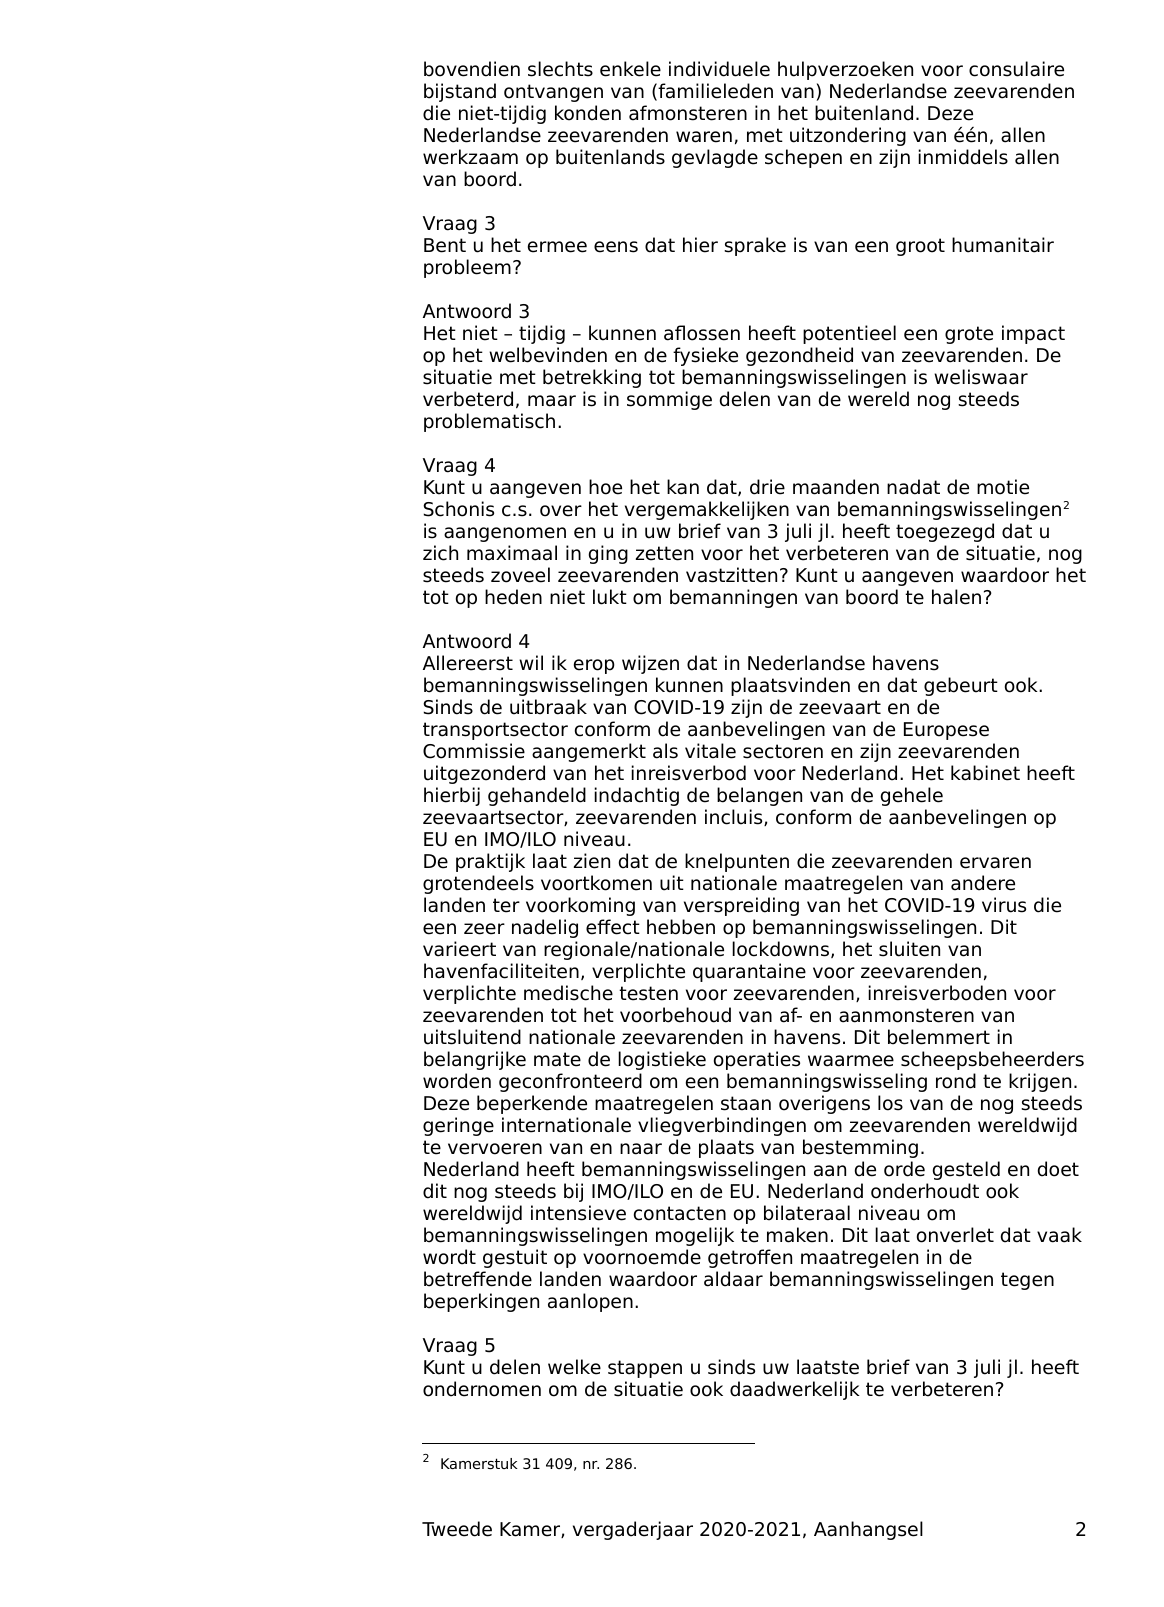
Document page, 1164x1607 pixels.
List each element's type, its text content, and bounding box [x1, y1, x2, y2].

text Vraag 3 [422, 213, 1087, 235]
text Kunt u aangeven hoe het kan dat, drie maanden nadat de motie Schonis c.s. over het vergemakkelijken van bemanningswisselingen is aangenomen en u in uw brief van 3 juli jl. heeft toegezegd dat u zich maximaal in ging zetten voor het verbeteren van de situatie, nog steeds zoveel zeevarenden vastzitten? Kunt u aangeven waardoor het tot op heden niet lukt om bemanningen van boord te halen? [422, 477, 1087, 609]
text Antwoord 4 [422, 631, 1087, 653]
text Kamerstuk 31 409, nr. 286. [422, 1452, 1087, 1474]
text Bent u het ermee eens dat hier sprake is van een groot humanitair probleem? [422, 235, 1087, 279]
text bovendien slechts enkele individuele hulpverzoeken voor consulaire bijstand ontvangen van (familieleden van) Nederlandse zeevarenden die niet-tijdig konden afmonsteren in het buitenland. Deze Nederlandse zeevarenden waren, met uitzondering van één, allen werkzaam op buitenlands gevlagde schepen en zijn inmiddels allen van boord. [422, 59, 1087, 191]
text Kunt u delen welke stappen u sinds uw laatste brief van 3 juli jl. heeft ondernomen om de situatie ook daadwerkelijk te verbeteren? [422, 1357, 1087, 1401]
text De praktijk laat zien dat de knelpunten die zeevarenden ervaren grotendeels voortkomen uit nationale maatregelen van andere landen ter voorkoming van verspreiding van het COVID-19 virus die een zeer nadelig effect hebben op bemanningswisselingen. Dit varieert van regionale/nationale lockdowns, het sluiten van havenfaciliteiten, verplichte quarantaine voor zeevarenden, verplichte medische testen voor zeevarenden, inreisverboden voor zeevarenden tot het voorbehoud van af- en aanmonsteren van uitsluitend nationale zeevarenden in havens. Dit belemmert in belangrijke mate de logistieke operaties waarmee scheepsbeheerders worden geconfronteerd om een bemanningswisseling rond te krijgen. Deze beperkende maatregelen staan overigens los van de nog steeds geringe internationale vliegverbindingen om zeevarenden wereldwijd te vervoeren van en naar de plaats van bestemming. [422, 851, 1087, 1159]
text Antwoord 3 [422, 301, 1087, 323]
text Nederland heeft bemanningswisselingen aan de orde gesteld en doet dit nog steeds bij IMO/ILO en de EU. Nederland onderhoudt ook wereldwijd intensieve contacten op bilateraal niveau om bemanningswisselingen mogelijk te maken. Dit laat onverlet dat vaak wordt gestuit op voornoemde getroffen maatregelen in de betreffende landen waardoor aldaar bemanningswisselingen tegen beperkingen aanlopen. [422, 1159, 1087, 1313]
text Vraag 4 [422, 455, 1087, 477]
text Het niet – tijdig – kunnen aflossen heeft potentieel een grote impact op het welbevinden en de fysieke gezondheid van zeevarenden. De situatie met betrekking tot bemanningswisselingen is weliswaar verbeterd, maar is in sommige delen van de wereld nog steeds problematisch. [422, 323, 1087, 433]
text Vraag 5 [422, 1335, 1087, 1357]
text Allereerst wil ik erop wijzen dat in Nederlandse havens bemanningswisselingen kunnen plaatsvinden en dat gebeurt ook. Sinds de uitbraak van COVID-19 zijn de zeevaart en de transportsector conform de aanbevelingen van de Europese Commissie aangemerkt als vitale sectoren en zijn zeevarenden uitgezonderd van het inreisverbod voor Nederland. Het kabinet heeft hierbij gehandeld indachtig de belangen van de gehele zeevaartsector, zeevarenden incluis, conform de aanbevelingen op EU en IMO/ILO niveau. [422, 653, 1087, 851]
